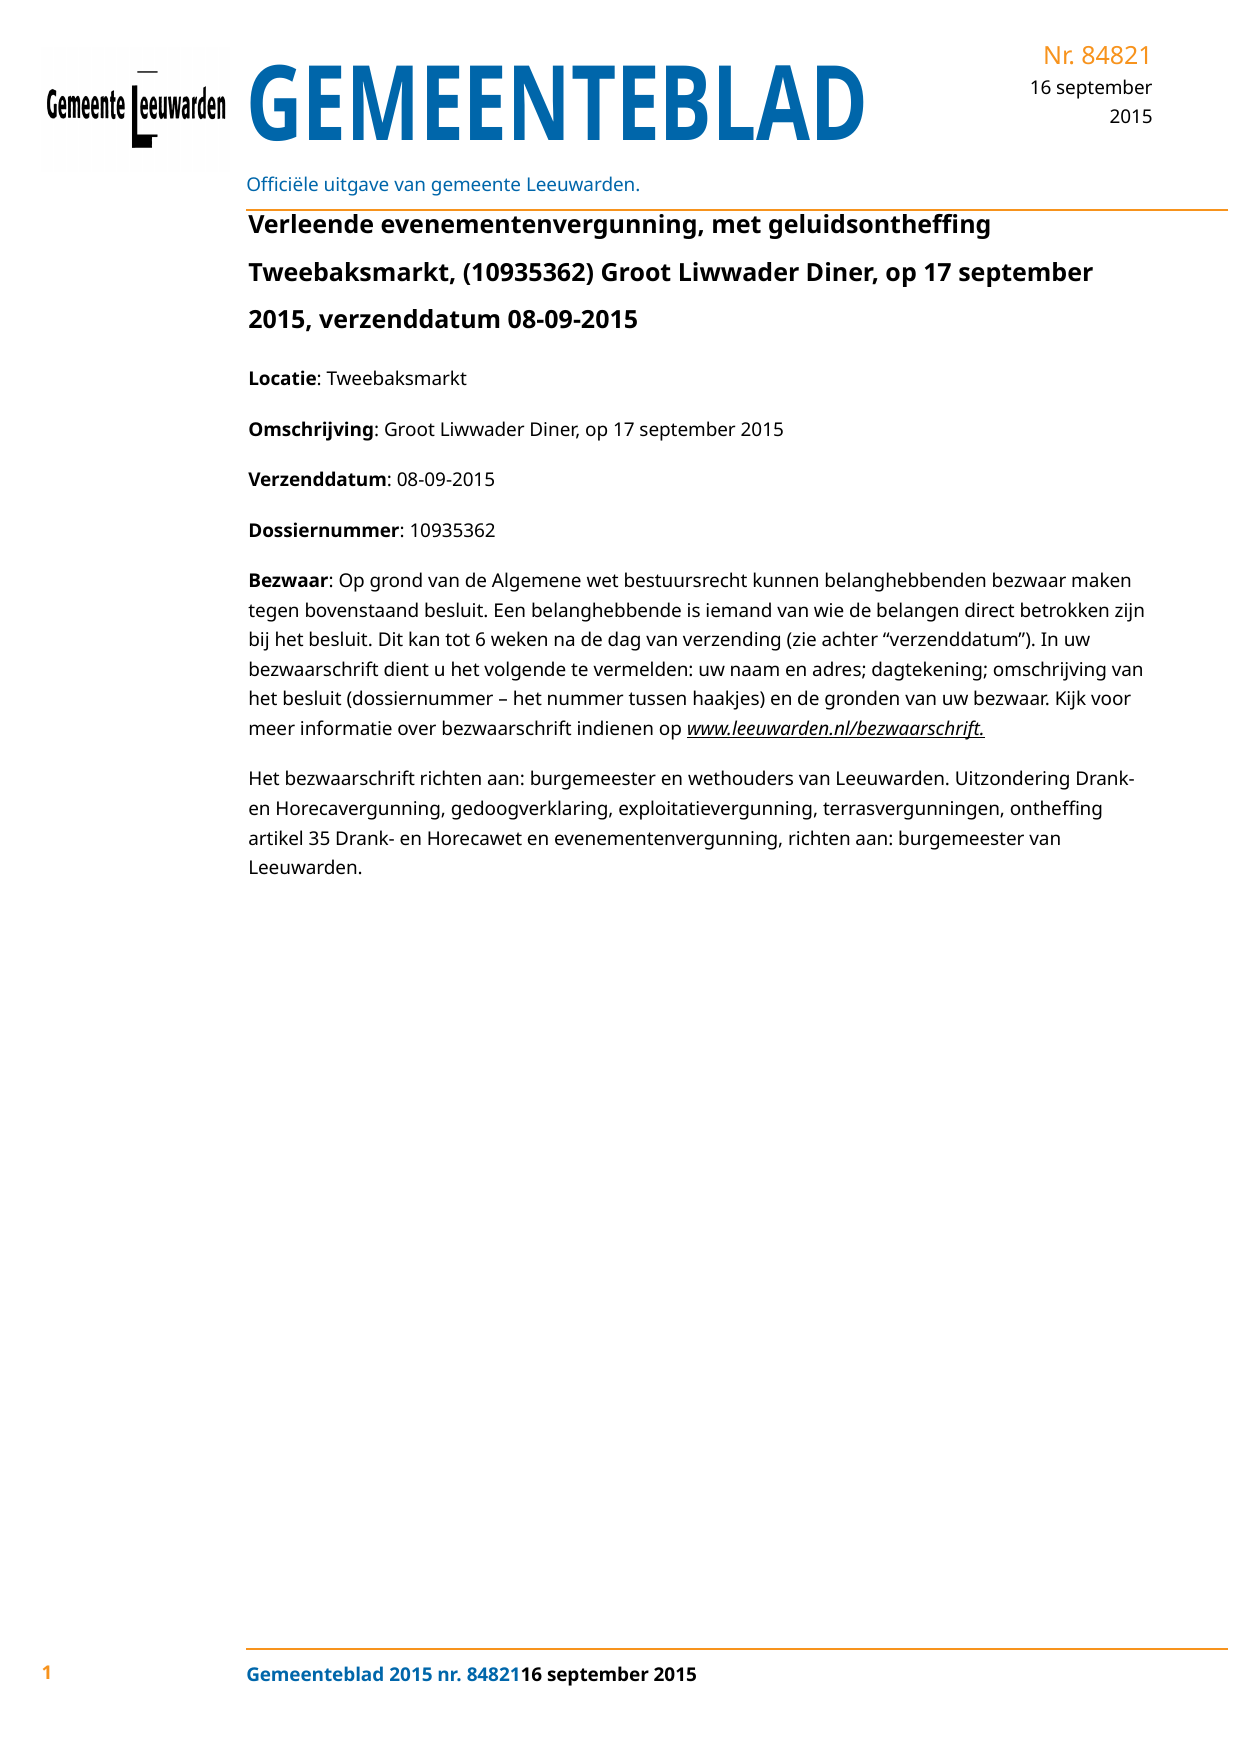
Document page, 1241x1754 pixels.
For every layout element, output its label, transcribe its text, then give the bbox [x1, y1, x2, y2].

text Verzenddatum: 08-09-2015 [248, 466, 1152, 492]
picture [41, 47, 231, 172]
text Locatie: Tweebaksmarkt [248, 366, 1152, 391]
text Verleende evenementenvergunning, met geluidsontheffing Tweebaksmarkt, (10935362) Groot Liwwader Diner, op 17 september 2015, verzenddatum 08-09-2015 [248, 211, 1152, 336]
text Dossiernummer: 10935362 [248, 517, 1152, 542]
text Het bezwaarschrift richten aan: burgemeester en wethouders van Leeuwarden. Uitzondering Drank- en Horecavergunning, gedoogverklaring, exploitatievergunning, terrasvergunningen, ontheffing artikel 35 Drank- en Horecawet en evenementenvergunning, richten aan: burgemeester van Leeuwarden. [248, 766, 1152, 880]
text Bezwaar: Op grond van de Algemene wet bestuursrecht kunnen belanghebbenden bezwaar maken tegen bovenstaand besluit. Een belanghebbende is iemand van wie de belangen direct betrokken zijn bij het besluit. Dit kan tot 6 weken na de dag van verzending (zie achter “verzenddatum”). In uw bezwaarschrift dient u het volgende te vermelden: uw naam en adres; dagtekening; omschrijving van het besluit (dossiernummer – het nummer tussen haakjes) en de gronden van uw bezwaar. Kijk voor meer informatie over bezwaarschrift indienen op www.leeuwarden.nl/bezwaarschrift. [248, 567, 1152, 741]
text Omschrijving: Groot Liwwader Diner, op 17 september 2015 [248, 416, 1152, 442]
